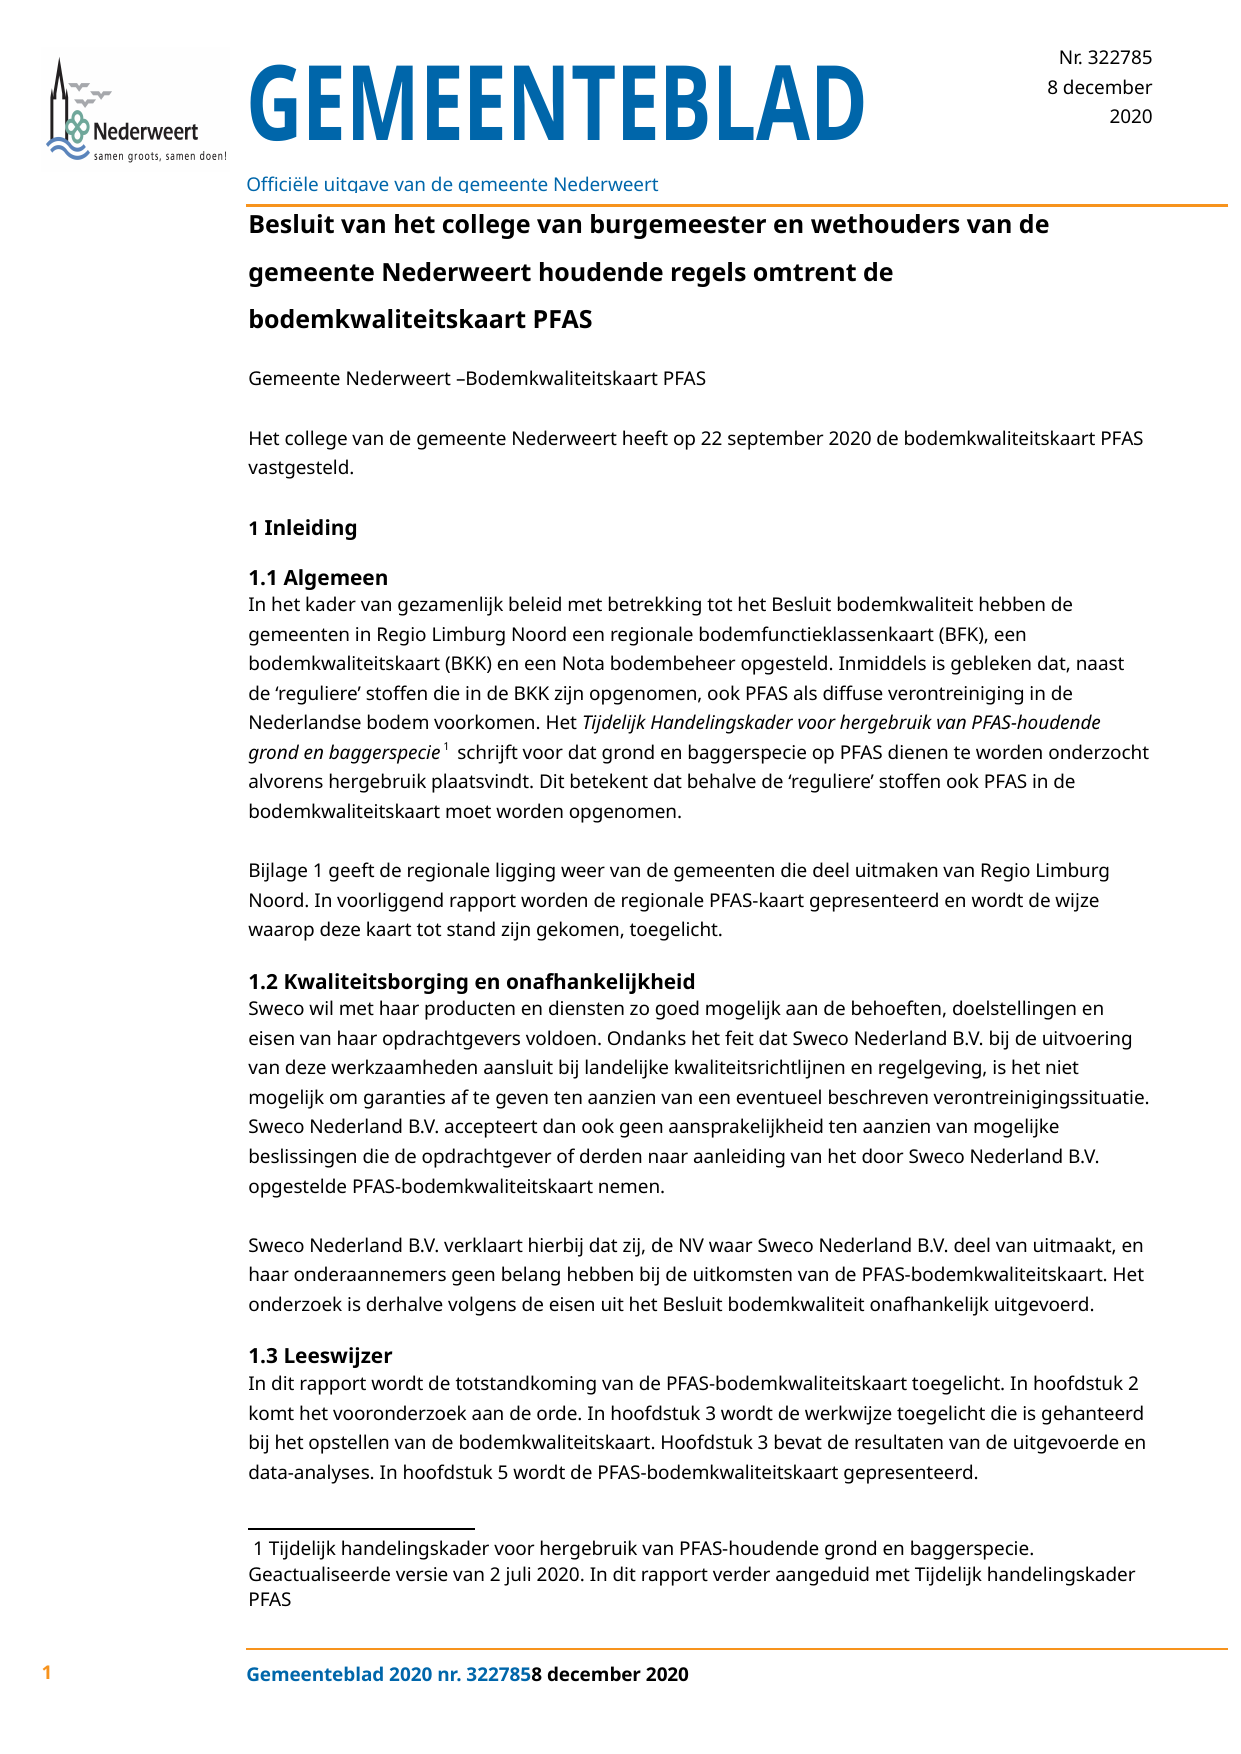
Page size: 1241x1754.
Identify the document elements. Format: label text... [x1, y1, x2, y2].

text 1 Inleiding [248, 513, 1152, 542]
text In het kader van gezamenlijk beleid met betrekking tot het Besluit bodemkwaliteit hebben de gemeenten in Regio Limburg Noord een regionale bodemfunctieklassenkaart (BFK), een bodemkwaliteitskaart (BKK) en een Nota bodembeheer opgesteld. Inmiddels is gebleken dat, naast de ‘reguliere’ stoffen die in de BKK zijn opgenomen, ook PFAS als diffuse verontreiniging in de Nederlandse bodem voorkomen. Het Tijdelijk Handelingskader voor hergebruik van PFAS-houdende grond en baggerspecie schrijft voor dat grond en baggerspecie op PFAS dienen te worden onderzocht alvorens hergebruik plaatsvindt. Dit betekent dat behalve de ‘reguliere’ stoffen ook PFAS in de bodemkwaliteitskaart moet worden opgenomen. [248, 591, 1152, 824]
text In dit rapport wordt de totstandkoming van de PFAS-bodemkwaliteitskaart toegelicht. In hoofdstuk 2 komt het vooronderzoek aan de orde. In hoofdstuk 3 wordt de werkwijze toegelicht die is gehanteerd bij het opstellen van de bodemkwaliteitskaart. Hoofdstuk 3 bevat de resultaten van de uitgevoerde en data-analyses. In hoofdstuk 5 wordt de PFAS-bodemkwaliteitskaart gepresenteerd. [248, 1370, 1152, 1484]
text Besluit van het college van burgemeester en wethouders van de gemeente Nederweert houdende regels omtrent de bodemkwaliteitskaart PFAS [248, 207, 1152, 336]
text 1.2 Kwaliteitsborging en onafhankelijkheid [248, 967, 1152, 995]
text 1.1 Algemeen [248, 563, 1152, 591]
text Sweco Nederland B.V. verklaart hierbij dat zij, de NV waar Sweco Nederland B.V. deel van uitmaakt, en haar onderaannemers geen belang hebben bij de uitkomsten van de PFAS-bodemkwaliteitskaart. Het onderzoek is derhalve volgens de eisen uit het Besluit bodemkwaliteit onafhankelijk uitgevoerd. [248, 1232, 1152, 1317]
text 1.3 Leeswijzer [248, 1342, 1152, 1370]
picture [41, 47, 231, 172]
text Sweco wil met haar producten en diensten zo goed mogelijk aan de behoeften, doelstellingen en eisen van haar opdrachtgevers voldoen. Ondanks het feit dat Sweco Nederland B.V. bij de uitvoering van deze werkzaamheden aansluit bij landelijke kwaliteitsrichtlijnen en regelgeving, is het niet mogelijk om garanties af te geven ten aanzien van een eventueel beschreven verontreinigingssituatie. Sweco Nederland B.V. accepteert dan ook geen aansprakelijkheid ten aanzien van mogelijke beslissingen die de opdrachtgever of derden naar aanleiding van het door Sweco Nederland B.V. opgestelde PFAS-bodemkwaliteitskaart nemen. [248, 995, 1152, 1199]
text Tijdelijk handelingskader voor hergebruik van PFAS-houdende grond en baggerspecie. Geactualiseerde versie van 2 juli 2020. In dit rapport verder aangeduid met Tijdelijk handelingskader PFAS [248, 1535, 1152, 1612]
text Gemeente Nederweert –Bodemkwaliteitskaart PFAS [248, 366, 1152, 391]
text Bijlage 1 geeft de regionale ligging weer van de gemeenten die deel uitmaken van Regio Limburg Noord. In voorliggend rapport worden de regionale PFAS-kaart gepresenteerd en wordt de wijze waarop deze kaart tot stand zijn gekomen, toegelicht. [248, 857, 1152, 942]
text Het college van de gemeente Nederweert heeft op 22 september 2020 de bodemkwaliteitskaart PFAS vastgesteld. [248, 425, 1152, 480]
